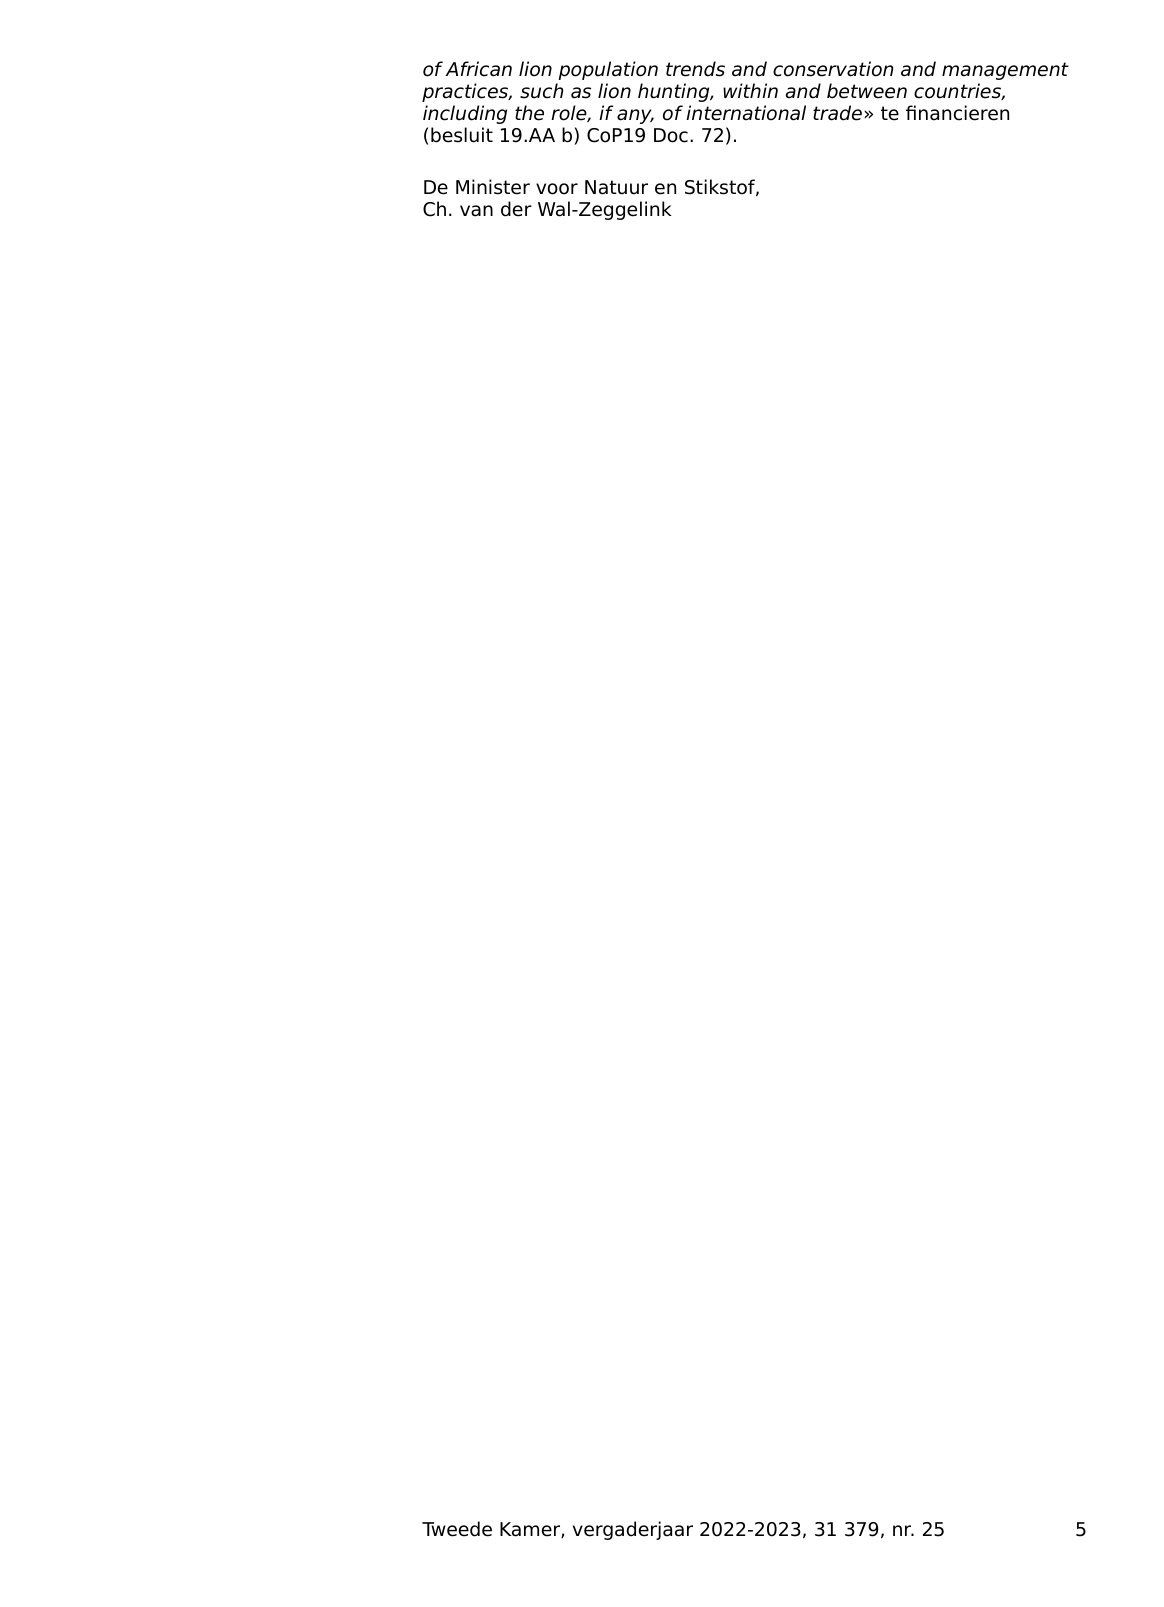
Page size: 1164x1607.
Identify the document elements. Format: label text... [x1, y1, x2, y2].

text of African lion population trends and conservation and management practices, such as lion hunting, within and between countries, including the role, if any, of international trade» te financieren (besluit 19.AA b) CoP19 Doc. 72). [422, 59, 1087, 147]
text De Minister voor Natuur en Stikstof, Ch. van der Wal-Zeggelink [422, 177, 1087, 221]
